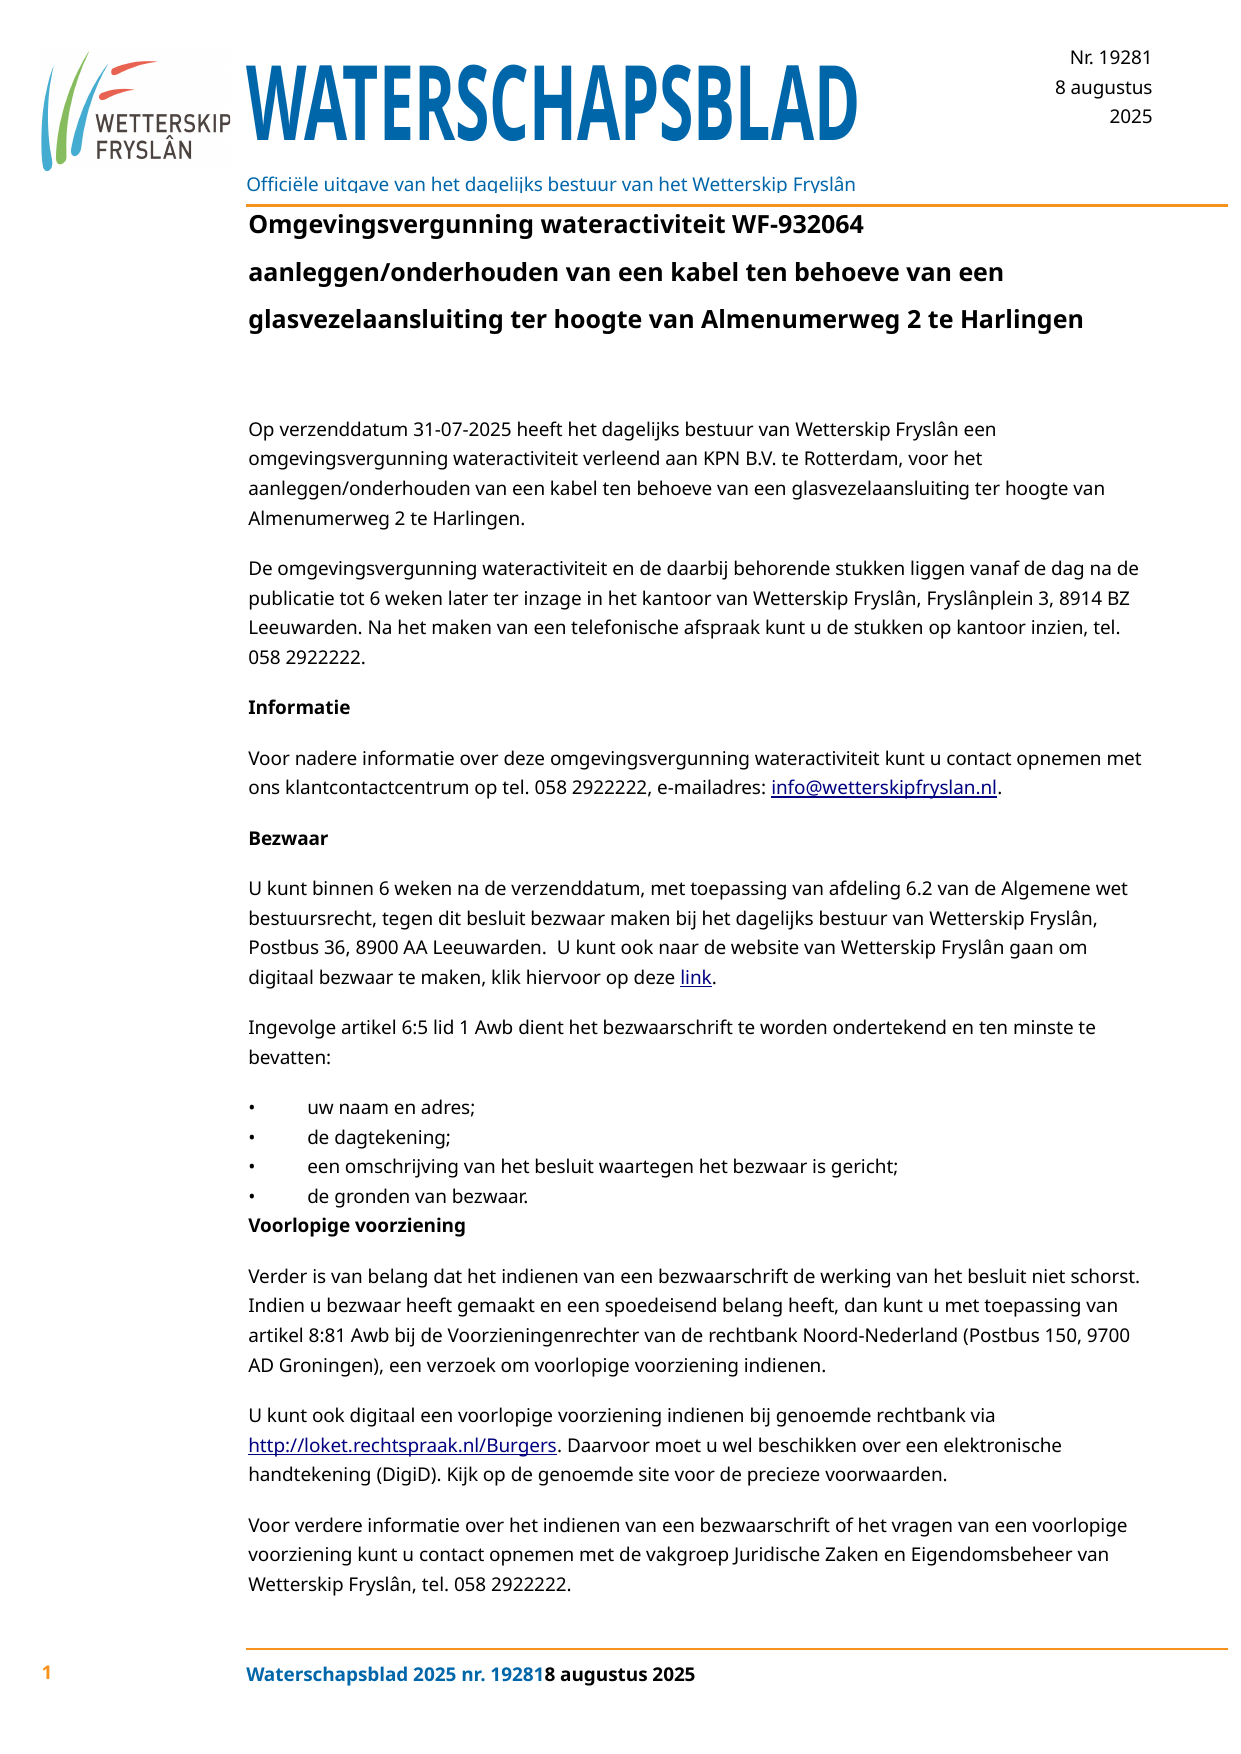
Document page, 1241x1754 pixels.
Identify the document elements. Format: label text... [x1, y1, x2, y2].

text Informatie [248, 694, 1152, 720]
text Op verzenddatum 31-07-2025 heeft het dagelijks bestuur van Wetterskip Fryslân een omgevingsvergunning wateractiviteit verleend aan KPN B.V. te Rotterdam, voor het aanleggen/onderhouden van een kabel ten behoeve van een glasvezelaansluiting ter hoogte van Almenumerweg 2 te Harlingen. [248, 416, 1152, 530]
picture [41, 47, 231, 172]
list de dagtekening; [248, 1124, 1152, 1149]
text U kunt ook digitaal een voorlopige voorziening indienen bij genoemde rechtbank via http://loket.rechtspraak.nl/Burgers. Daarvoor moet u wel beschikken over een elektronische handtekening (DigiD). Kijk op de genoemde site voor de precieze voorwaarden. [248, 1402, 1152, 1487]
text Ingevolge artikel 6:5 lid 1 Awb dient het bezwaarschrift te worden ondertekend en ten minste te bevatten: [248, 1014, 1152, 1069]
text Voor nadere informatie over deze omgevingsvergunning wateractiviteit kunt u contact opnemen met ons klantcontactcentrum op tel. 058 2922222, e-mailadres: info@wetterskipfryslan.nl. [248, 745, 1152, 800]
text Bezwaar [248, 825, 1152, 850]
list uw naam en adres; [248, 1094, 1152, 1120]
text De omgevingsvergunning wateractiviteit en de daarbij behorende stukken liggen vanaf de dag na de publicatie tot 6 weken later ter inzage in het kantoor van Wetterskip Fryslân, Fryslânplein 3, 8914 BZ Leeuwarden. Na het maken van een telefonische afspraak kunt u de stukken op kantoor inzien, tel. 058 2922222. [248, 555, 1152, 669]
list een omschrijving van het besluit waartegen het bezwaar is gericht; [248, 1153, 1152, 1179]
text U kunt binnen 6 weken na de verzenddatum, met toepassing van afdeling 6.2 van de Algemene wet bestuursrecht, tegen dit besluit bezwaar maken bij het dagelijks bestuur van Wetterskip Fryslân, Postbus 36, 8900 AA Leeuwarden. U kunt ook naar de website van Wetterskip Fryslân gaan om digitaal bezwaar te maken, klik hiervoor op deze link. [248, 875, 1152, 989]
list de gronden van bezwaar. [248, 1183, 1152, 1209]
text Voorlopige voorziening [248, 1213, 1152, 1238]
text Voor verdere informatie over het indienen van een bezwaarschrift of het vragen van een voorlopige voorziening kunt u contact opnemen met de vakgroep Juridische Zaken en Eigendomsbeheer van Wetterskip Fryslân, tel. 058 2922222. [248, 1512, 1152, 1597]
text Omgevingsvergunning wateractiviteit WF-932064 aanleggen/onderhouden van een kabel ten behoeve van een glasvezelaansluiting ter hoogte van Almenumerweg 2 te Harlingen [248, 207, 1152, 336]
text Verder is van belang dat het indienen van een bezwaarschrift de werking van het besluit niet schorst. Indien u bezwaar heeft gemaakt en een spoedeisend belang heeft, dan kunt u met toepassing van artikel 8:81 Awb bij de Voorzieningenrechter van de rechtbank Noord-Nederland (Postbus 150, 9700 AD Groningen), een verzoek om voorlopige voorziening indienen. [248, 1263, 1152, 1377]
